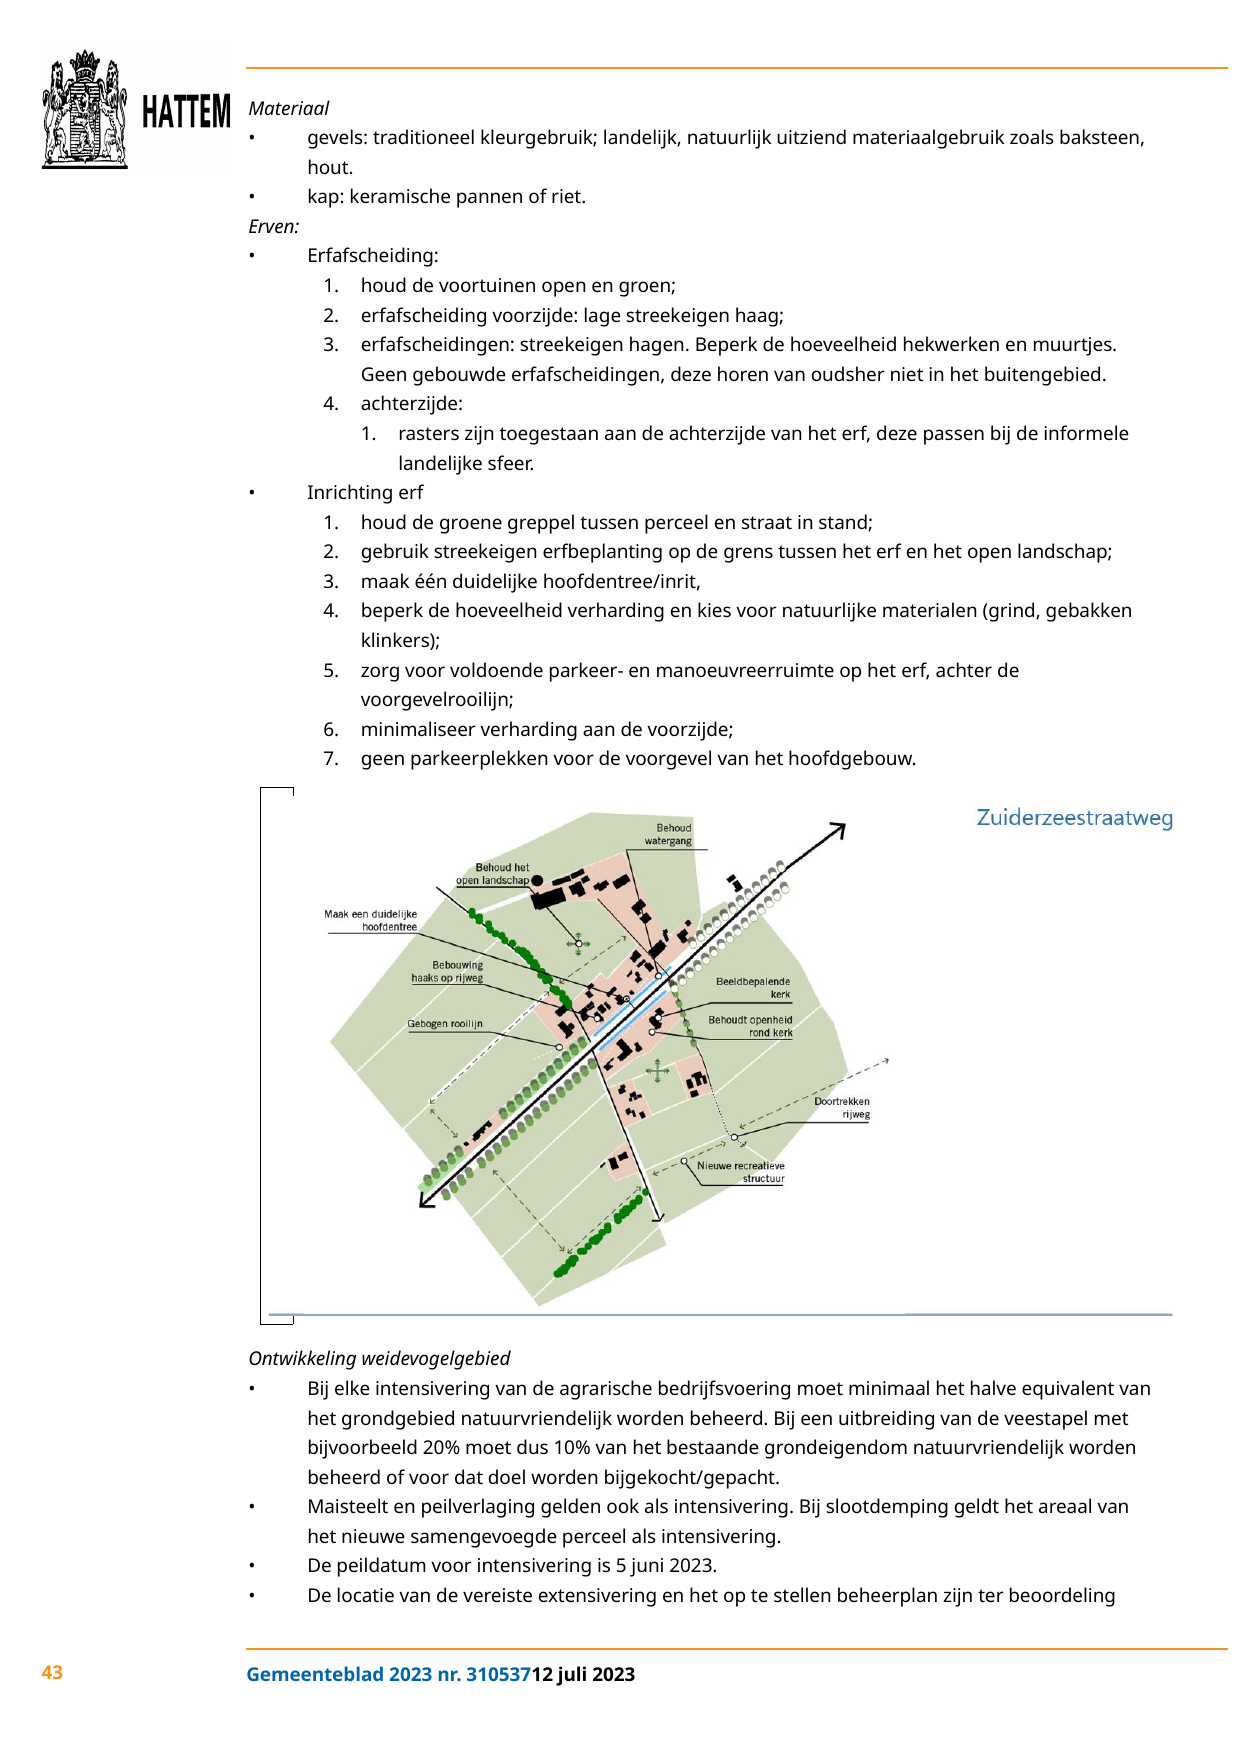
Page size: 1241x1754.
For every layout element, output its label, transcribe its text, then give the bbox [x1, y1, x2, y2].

list De peildatum voor intensivering is 5 juni 2023. [248, 1553, 1152, 1578]
list Bij elke intensivering van de agrarische bedrijfsvoering moet minimaal het halve equivalent van het grondgebied natuurvriendelijk worden beheerd. Bij een uitbreiding van de veestapel met bijvoorbeeld 20% moet dus 10% van het bestaande grondeigendom natuurvriendelijk worden beheerd of voor dat doel worden bijgekocht/gepacht. [248, 1375, 1152, 1490]
list maak één duidelijke hoofdentree/inrit, [323, 568, 1152, 594]
list De locatie van de vereiste extensivering en het op te stellen beheerplan zijn ter beoordeling [248, 1582, 1152, 1608]
picture [41, 47, 231, 172]
list rasters zijn toegestaan aan de achterzijde van het erf, deze passen bij de informele landelijke sfeer. [361, 420, 1152, 476]
list erfafscheidingen: streekeigen hagen. Beperk de hoeveelheid hekwerken en muurtjes. Geen gebouwde erfafscheidingen, deze horen van oudsher niet in het buitengebied. [323, 331, 1152, 387]
text Erven: [248, 213, 1152, 239]
list beperk de hoeveelheid verharding en kies voor natuurlijke materialen (grind, gebakken klinkers); [323, 598, 1152, 653]
list houd de groene greppel tussen perceel en straat in stand; [323, 509, 1152, 535]
list minimaliseer verharding aan de voorzijde; [323, 716, 1152, 742]
list Erfafscheiding: [248, 243, 1152, 268]
list achterzijde: [323, 391, 1152, 416]
list gebruik streekeigen erfbeplanting op de grens tussen het erf en het open landschap; [323, 538, 1152, 564]
list gevels: traditioneel kleurgebruik; landelijk, natuurlijk uitziend materiaalgebruik zoals baksteen, hout. [248, 124, 1152, 180]
list zorg voor voldoende parkeer- en manoeuvreerruimte op het erf, achter de voorgevelrooilijn; [323, 657, 1152, 712]
text Ontwikkeling weidevogelgebied [248, 1346, 1152, 1371]
picture [268, 796, 1173, 1316]
list kap: keramische pannen of riet. [248, 183, 1152, 209]
list erfafscheiding voorzijde: lage streekeigen haag; [323, 302, 1152, 328]
list Inrichting erf [248, 479, 1152, 505]
text Materiaal [248, 95, 1152, 121]
list Maisteelt en peilverlaging gelden ook als intensivering. Bij slootdemping geldt het areaal van het nieuwe samengevoegde perceel als intensivering. [248, 1493, 1152, 1549]
list geen parkeerplekken voor de voorgevel van het hoofdgebouw. [323, 746, 1152, 771]
list houd de voortuinen open en groen; [323, 272, 1152, 298]
